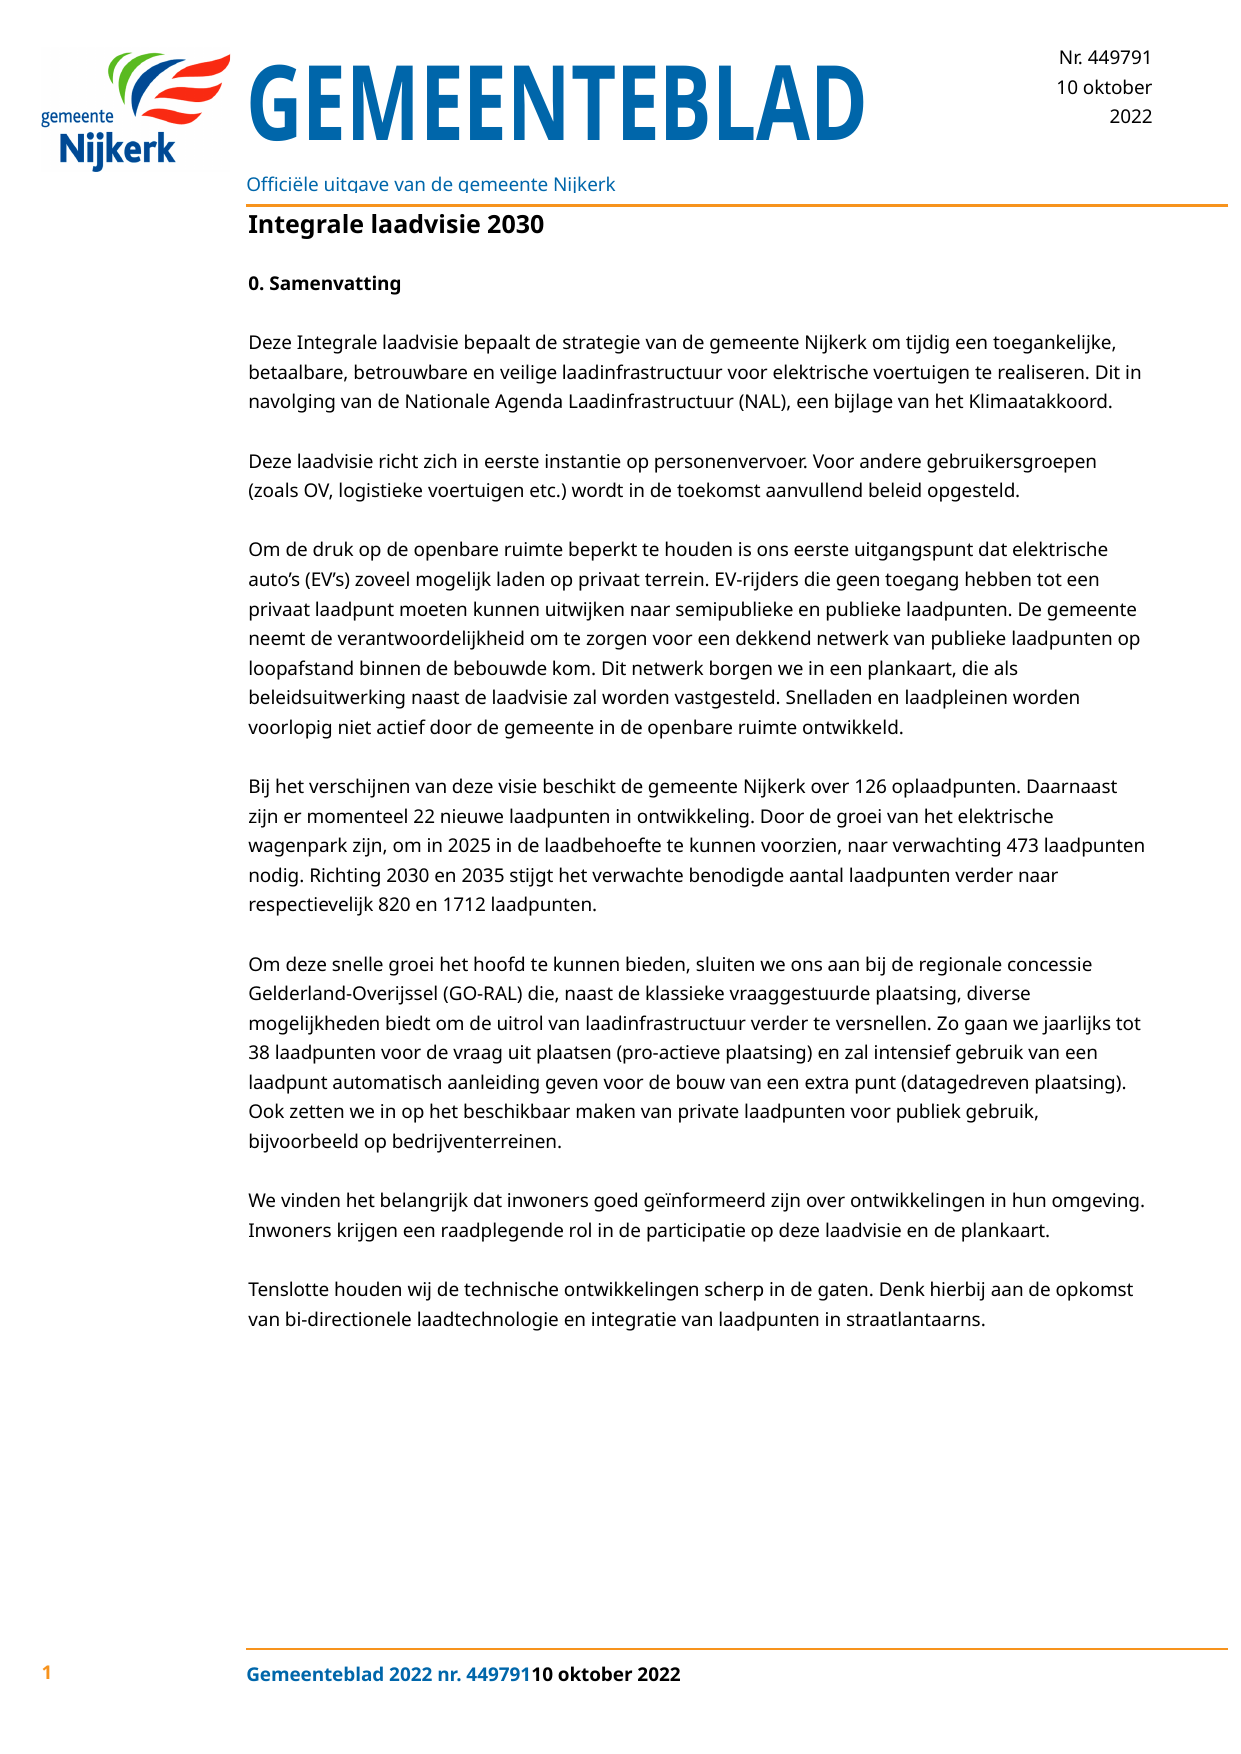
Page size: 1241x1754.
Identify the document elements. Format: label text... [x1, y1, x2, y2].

text Om deze snelle groei het hoofd te kunnen bieden, sluiten we ons aan bij de regionale concessie Gelderland-Overijssel (GO-RAL) die, naast de klassieke vraaggestuurde plaatsing, diverse mogelijkheden biedt om de uitrol van laadinfrastructuur verder te versnellen. Zo gaan we jaarlijks tot 38 laadpunten voor de vraag uit plaatsen (pro-actieve plaatsing) en zal intensief gebruik van een laadpunt automatisch aanleiding geven voor de bouw van een extra punt (datagedreven plaatsing). Ook zetten we in op het beschikbaar maken van private laadpunten voor publiek gebruik, bijvoorbeeld op bedrijventerreinen. [248, 951, 1152, 1154]
text Deze laadvisie richt zich in eerste instantie op personenvervoer. Voor andere gebruikersgroepen (zoals OV, logistieke voertuigen etc.) wordt in de toekomst aanvullend beleid opgesteld. [248, 448, 1152, 503]
text Bij het verschijnen van deze visie beschikt de gemeente Nijkerk over 126 oplaadpunten. Daarnaast zijn er momenteel 22 nieuwe laadpunten in ontwikkeling. Door de groei van het elektrische wagenpark zijn, om in 2025 in de laadbehoefte te kunnen voorzien, naar verwachting 473 laadpunten nodig. Richting 2030 en 2035 stijgt het verwachte benodigde aantal laadpunten verder naar respectievelijk 820 en 1712 laadpunten. [248, 773, 1152, 917]
text Tenslotte houden wij de technische ontwikkelingen scherp in de gaten. Denk hierbij aan de opkomst van bi-directionele laadtechnologie en integratie van laadpunten in straatlantaarns. [248, 1276, 1152, 1331]
text Om de druk op de openbare ruimte beperkt te houden is ons eerste uitgangspunt dat elektrische auto’s (EV’s) zoveel mogelijk laden op privaat terrein. EV-rijders die geen toegang hebben tot een privaat laadpunt moeten kunnen uitwijken naar semipublieke en publieke laadpunten. De gemeente neemt de verantwoordelijkheid om te zorgen voor een dekkend netwerk van publieke laadpunten op loopafstand binnen de bebouwde kom. Dit netwerk borgen we in een plankaart, die als beleidsuitwerking naast de laadvisie zal worden vastgesteld. Snelladen en laadpleinen worden voorlopig niet actief door de gemeente in de openbare ruimte ontwikkeld. [248, 537, 1152, 740]
text 0. Samenvatting [248, 270, 1152, 296]
text Deze Integrale laadvisie bepaalt de strategie van de gemeente Nijkerk om tijdig een toegankelijke, betaalbare, betrouwbare en veilige laadinfrastructuur voor elektrische voertuigen te realiseren. Dit in navolging van de Nationale Agenda Laadinfrastructuur (NAL), een bijlage van het Klimaatakkoord. [248, 329, 1152, 414]
picture [41, 47, 231, 172]
text Integrale laadvisie 2030 [248, 207, 1152, 241]
text We vinden het belangrijk dat inwoners goed geïnformeerd zijn over ontwikkelingen in hun omgeving. Inwoners krijgen een raadplegende rol in de participatie op deze laadvisie en de plankaart. [248, 1187, 1152, 1243]
